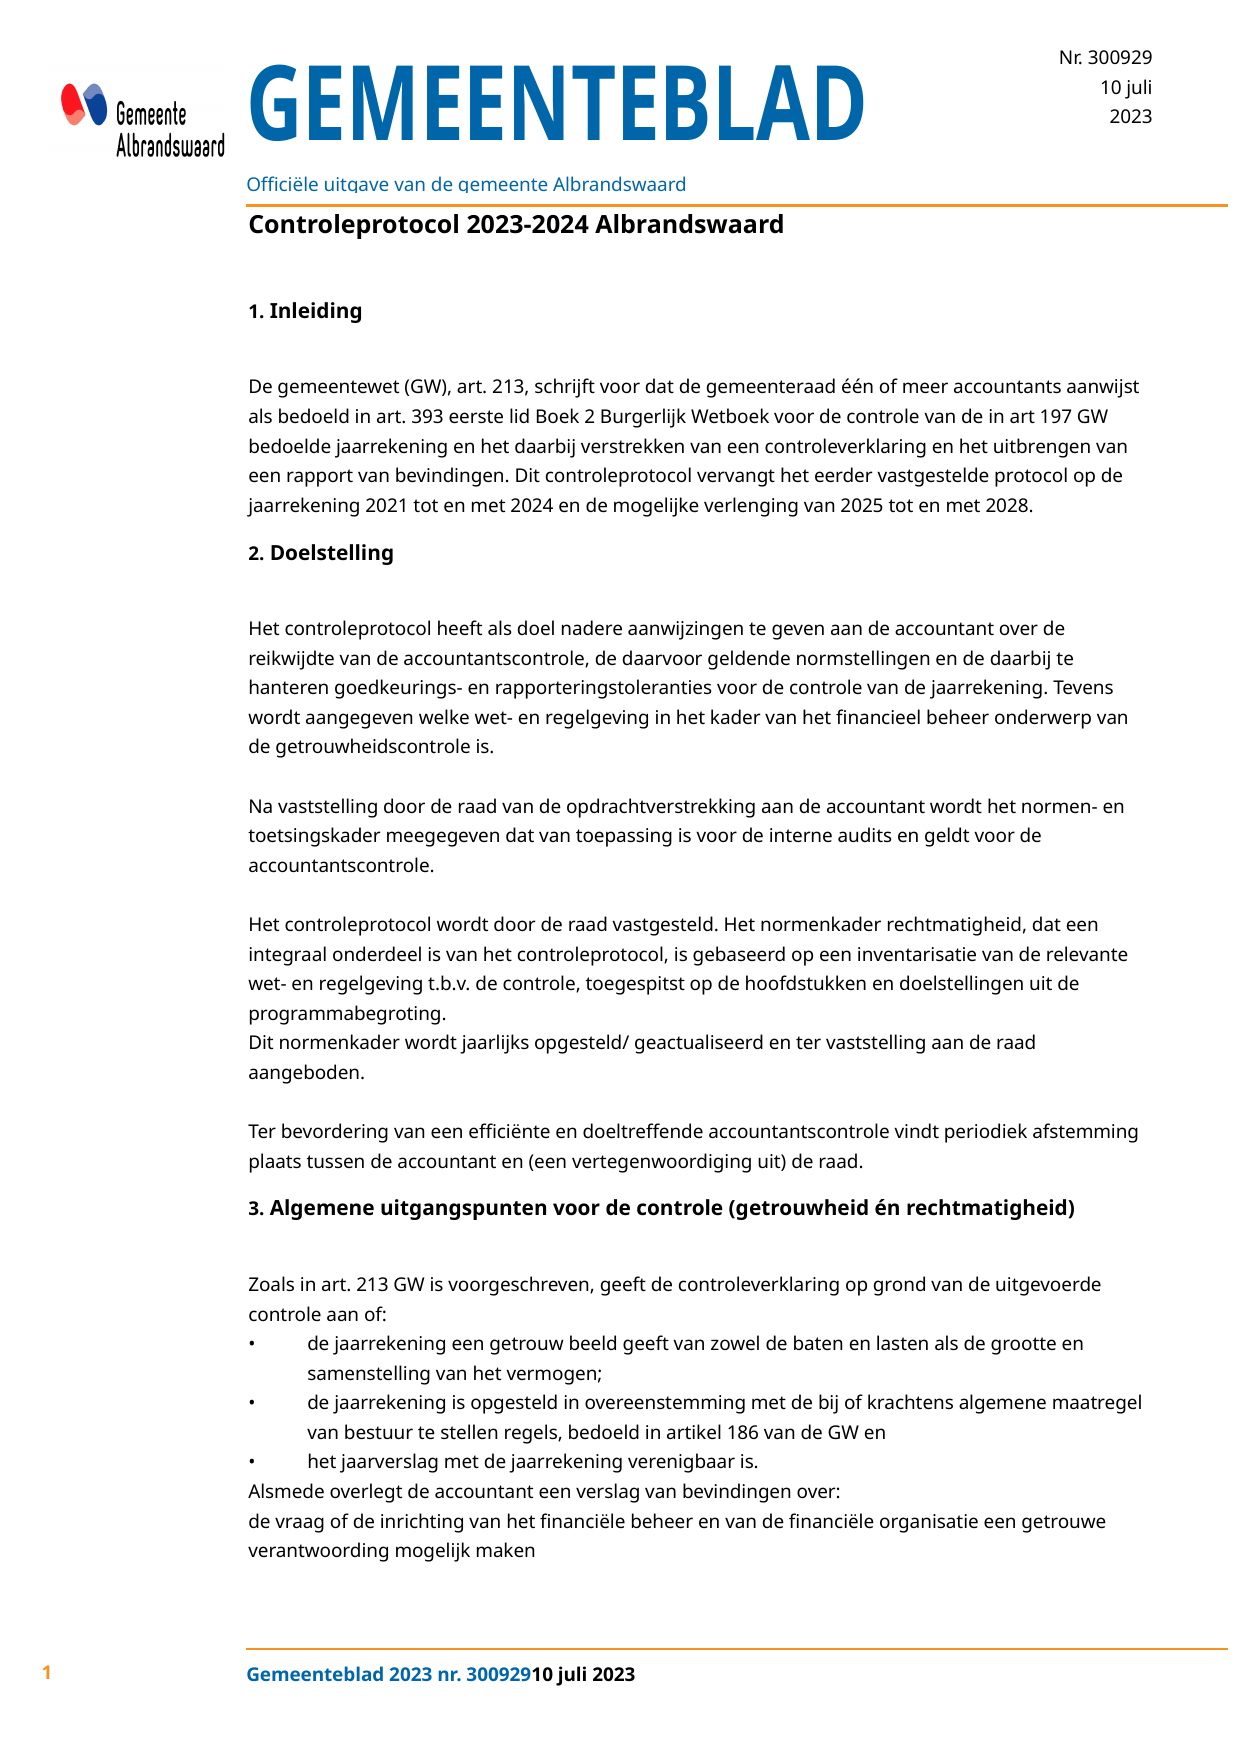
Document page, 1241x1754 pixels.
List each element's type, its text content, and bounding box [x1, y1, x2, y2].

text Het controleprotocol heeft als doel nadere aanwijzingen te geven aan de accountant over de reikwijdte van de accountantscontrole, de daarvoor geldende normstellingen en de daarbij te hanteren goedkeurings- en rapporteringstoleranties voor de controle van de jaarrekening. Tevens wordt aangegeven welke wet- en regelgeving in het kader van het financieel beheer onderwerp van de getrouwheidscontrole is. [248, 615, 1152, 759]
text Controleprotocol 2023-2024 Albrandswaard [248, 207, 1152, 241]
picture [41, 47, 231, 172]
text 2. Doelstelling [248, 538, 1152, 566]
text de vraag of de inrichting van het financiële beheer en van de financiële organisatie een getrouwe verantwoording mogelijk maken [248, 1508, 1152, 1563]
list de jaarrekening is opgesteld in overeenstemming met de bij of krachtens algemene maatregel van bestuur te stellen regels, bedoeld in artikel 186 van de GW en [248, 1389, 1152, 1445]
text Het controleprotocol wordt door de raad vastgesteld. Het normenkader rechtmatigheid, dat een integraal onderdeel is van het controleprotocol, is gebaseerd op een inventarisatie van de relevante wet- en regelgeving t.b.v. de controle, toegespitst op de hoofdstukken en doelstellingen uit de programmabegroting. [248, 911, 1152, 1026]
text 1. Inleiding [248, 296, 1152, 324]
list het jaarverslag met de jaarrekening verenigbaar is. [248, 1449, 1152, 1474]
text De gemeentewet (GW), art. 213, schrijft voor dat de gemeenteraad één of meer accountants aanwijst als bedoeld in art. 393 eerste lid Boek 2 Burgerlijk Wetboek voor de controle van de in art 197 GW bedoelde jaarrekening en het daarbij verstrekken van een controleverklaring en het uitbrengen van een rapport van bevindingen. Dit controleprotocol vervangt het eerder vastgestelde protocol op de jaarrekening 2021 tot en met 2024 en de mogelijke verlenging van 2025 tot en met 2028. [248, 374, 1152, 518]
text Na vaststelling door de raad van de opdrachtverstrekking aan de accountant wordt het normen- en toetsingskader meegegeven dat van toepassing is voor de interne audits en geldt voor de accountantscontrole. [248, 793, 1152, 878]
text Dit normenkader wordt jaarlijks opgesteld/ geactualiseerd en ter vaststelling aan de raad aangeboden. [248, 1029, 1152, 1085]
text Zoals in art. 213 GW is voorgeschreven, geeft de controleverklaring op grond van de uitgevoerde controle aan of: [248, 1271, 1152, 1327]
text 3. Algemene uitgangspunten voor de controle (getrouwheid én rechtmatigheid) [248, 1193, 1152, 1222]
text Ter bevordering van een efficiënte en doeltreffende accountantscontrole vindt periodiek afstemming plaats tussen de accountant en (een vertegenwoordiging uit) de raad. [248, 1118, 1152, 1174]
list de jaarrekening een getrouw beeld geeft van zowel de baten en lasten als de grootte en samenstelling van het vermogen; [248, 1330, 1152, 1386]
text Alsmede overlegt de accountant een verslag van bevindingen over: [248, 1478, 1152, 1504]
